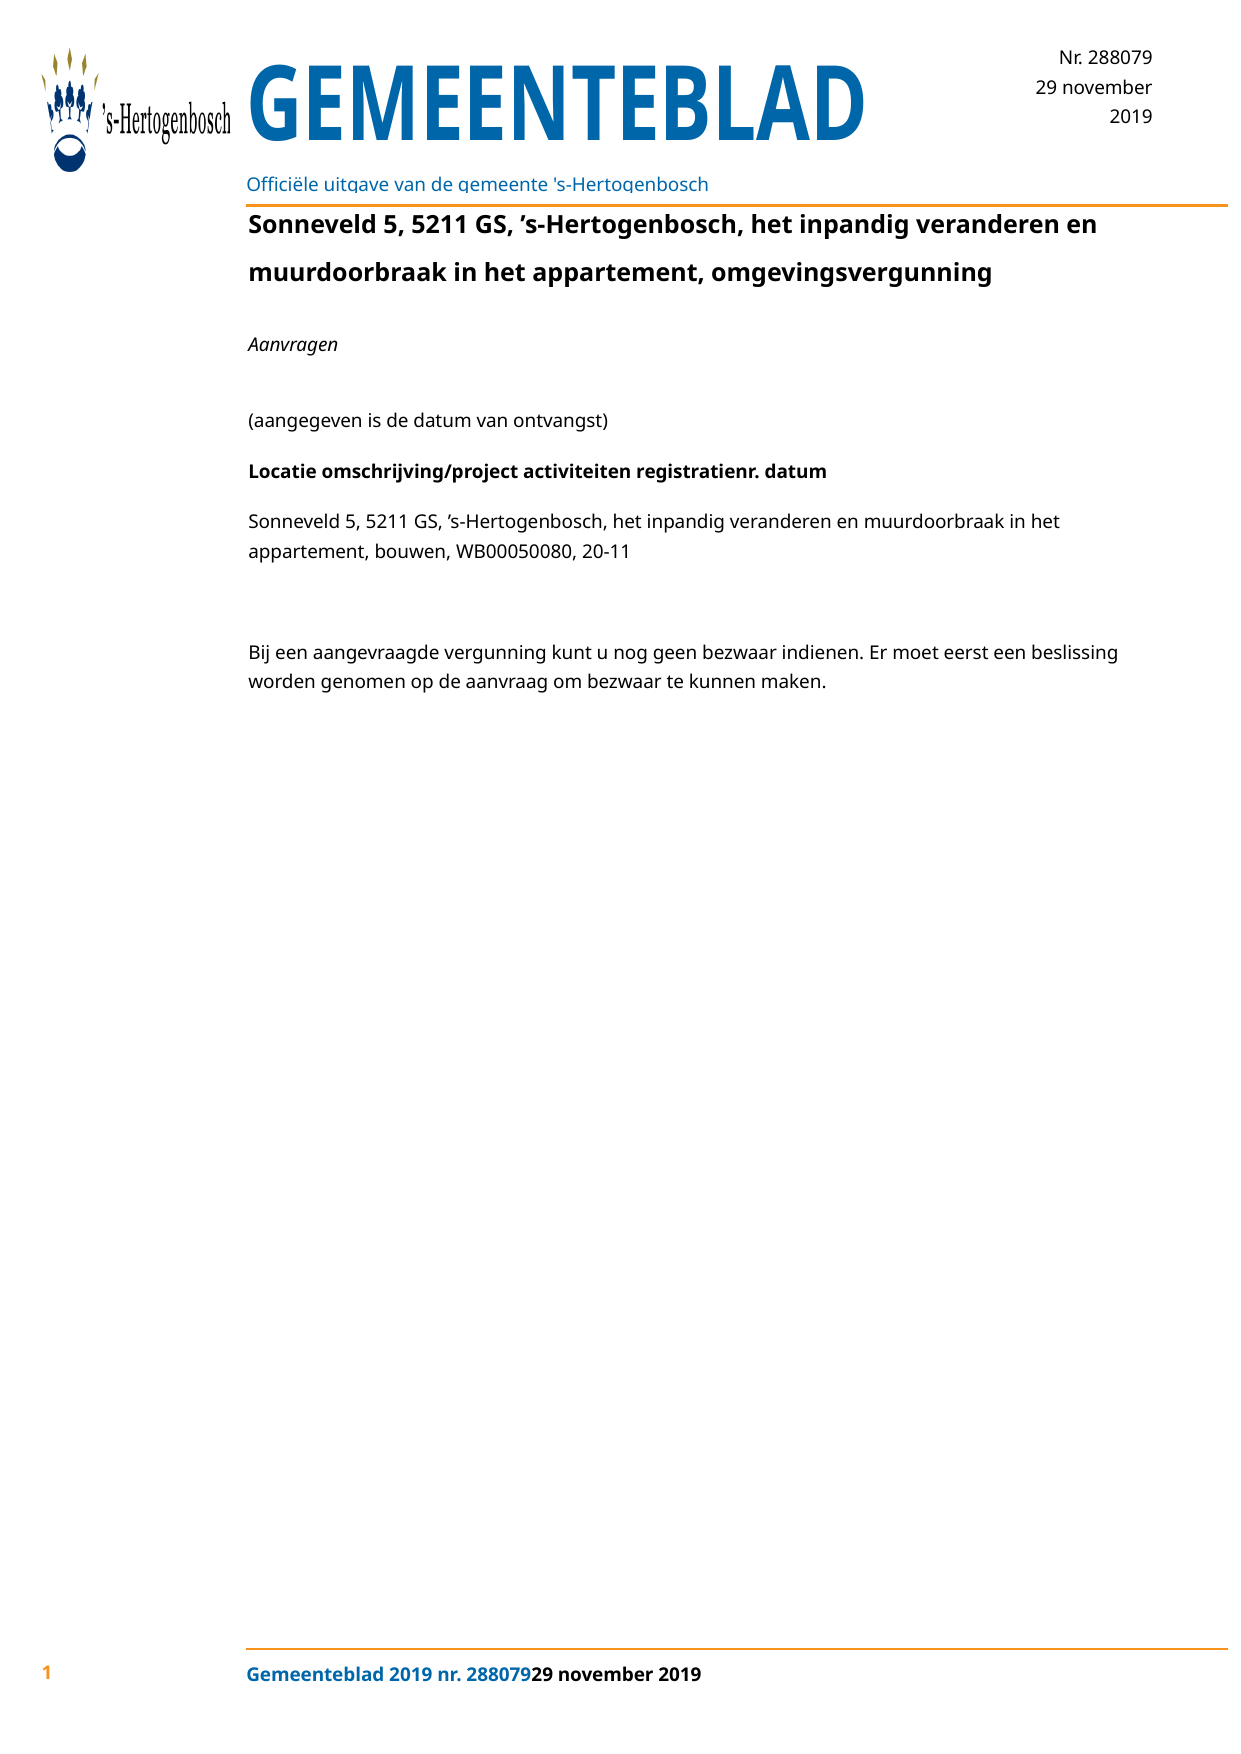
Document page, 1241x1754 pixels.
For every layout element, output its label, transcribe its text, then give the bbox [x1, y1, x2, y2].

text Aanvragen [248, 331, 1152, 357]
text Bij een aangevraagde vergunning kunt u nog geen bezwaar indienen. Er moet eerst een beslissing worden genomen op de aanvraag om bezwaar te kunnen maken. [248, 639, 1152, 694]
text Sonneveld 5, 5211 GS, ’s-Hertogenbosch, het inpandig veranderen en muurdoorbraak in het appartement, omgevingsvergunning [248, 207, 1152, 288]
text Sonneveld 5, 5211 GS, ’s-Hertogenbosch, het inpandig veranderen en muurdoorbraak in het appartement, bouwen, WB00050080, 20-11 [248, 508, 1152, 564]
picture [41, 47, 231, 172]
text (aangegeven is de datum van ontvangst) [248, 408, 1152, 433]
text Locatie omschrijving/project activiteiten registratienr. datum [248, 458, 1152, 484]
